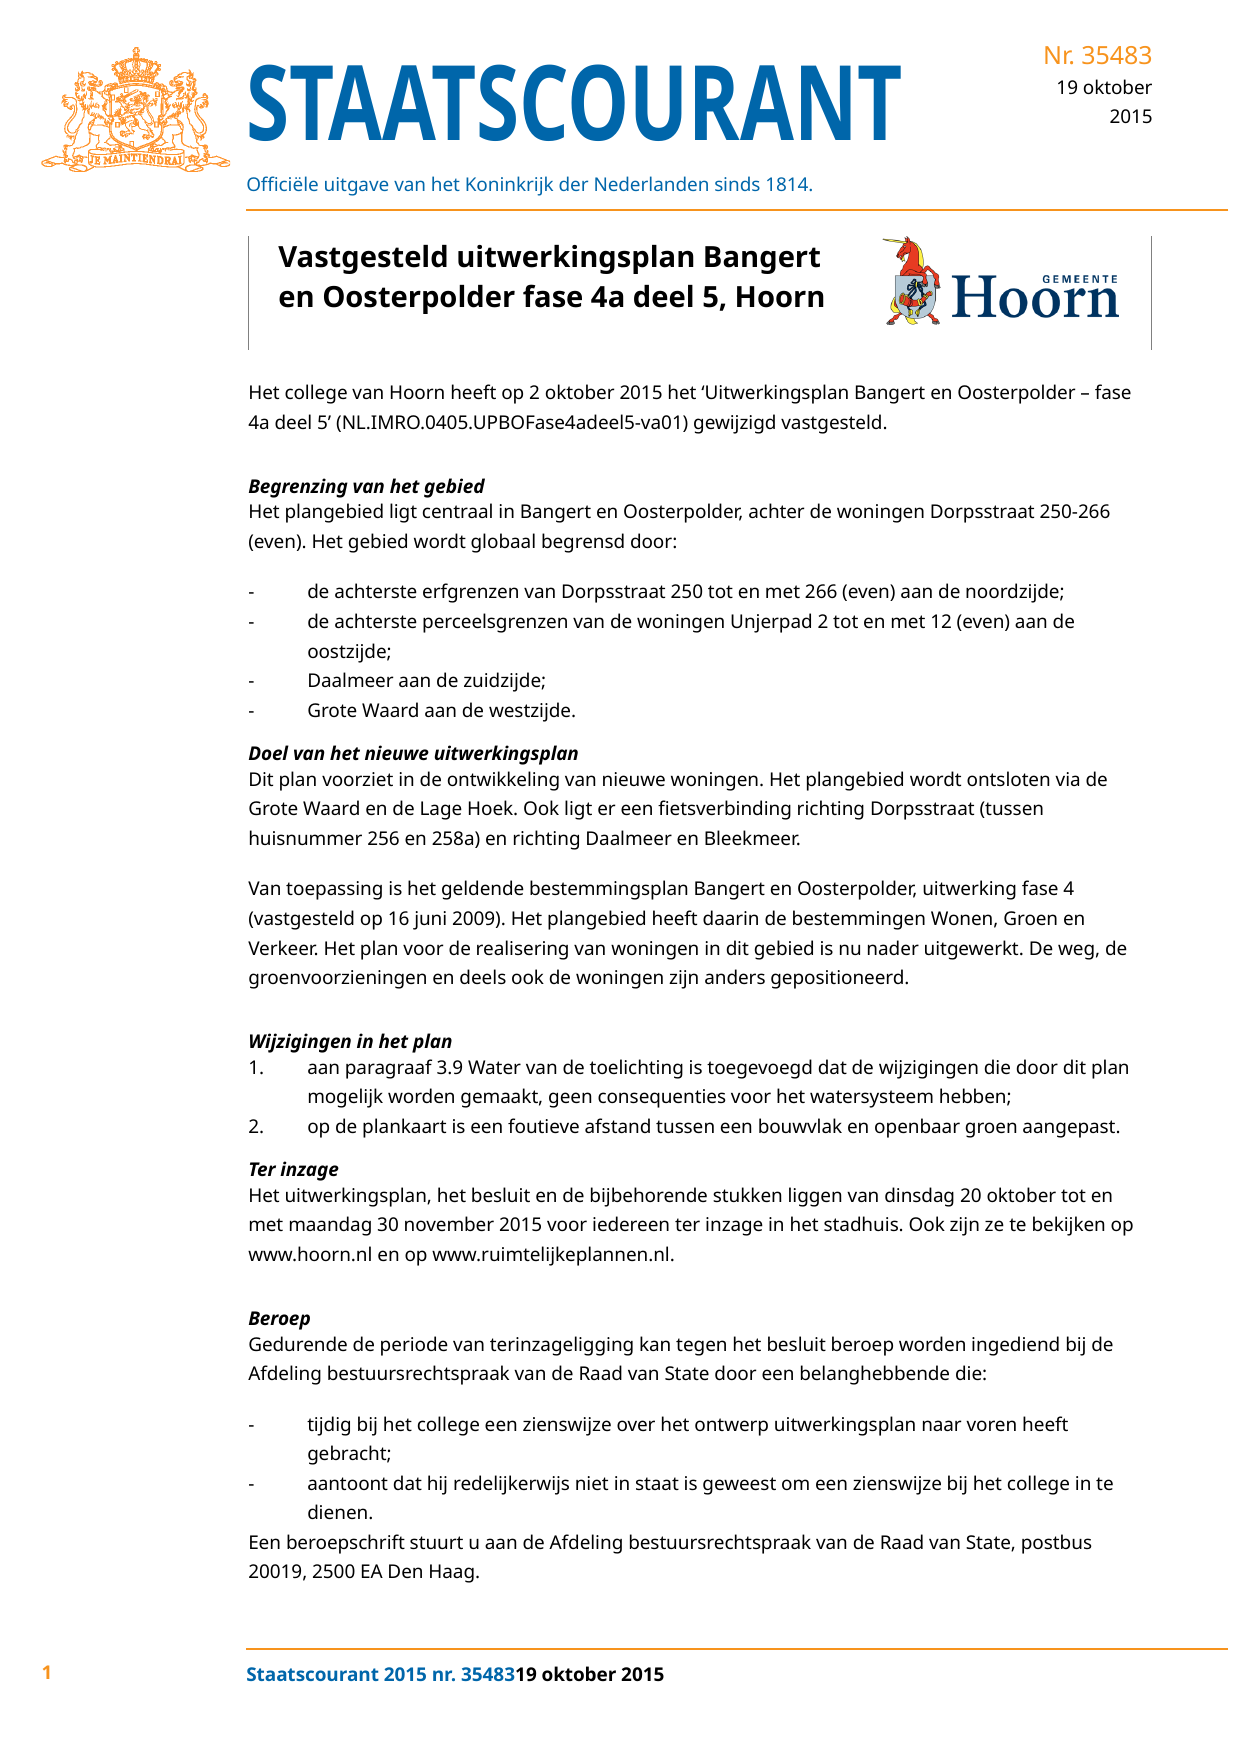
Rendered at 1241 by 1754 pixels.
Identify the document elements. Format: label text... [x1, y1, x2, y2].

list aantoont dat hij redelijkerwijs niet in staat is geweest om een zienswijze bij het college in te dienen. [248, 1470, 1152, 1525]
text Een beroepschrift stuurt u aan de Afdeling bestuursrechtspraak van de Raad van State, postbus 20019, 2500 EA Den Haag. [248, 1529, 1152, 1584]
text Gedurende de periode van terinzageligging kan tegen het besluit beroep worden ingediend bij de Afdeling bestuursrechtspraak van de Raad van State door een belanghebbende die: [248, 1331, 1152, 1386]
picture [41, 47, 231, 172]
table_header Vastgesteld uitwerkingsplan Bangert en Oosterpolder fase 4a deel 5, Hoorn [249, 236, 850, 350]
list de achterste perceelsgrenzen van de woningen Unjerpad 2 tot en met 12 (even) aan de oostzijde; [248, 608, 1152, 664]
picture [882, 236, 1119, 325]
text Doel van het nieuwe uitwerkingsplan [248, 740, 1152, 766]
list aan paragraaf 3.9 Water van de toelichting is toegevoegd dat de wijzigingen die door dit plan mogelijk worden gemaakt, geen consequenties voor het watersysteem hebben; [248, 1054, 1152, 1109]
list op de plankaart is een foutieve afstand tussen een bouwvlak en openbaar groen aangepast. [248, 1113, 1152, 1139]
list tijdig bij het college een zienswijze over het ontwerp uitwerkingsplan naar voren heeft gebracht; [248, 1411, 1152, 1466]
text Het uitwerkingsplan, het besluit en de bijbehorende stukken liggen van dinsdag 20 oktober tot en met maandag 30 november 2015 voor iedereen ter inzage in het stadhuis. Ook zijn ze te bekijken op www.hoorn.nl en op www.ruimtelijkeplannen.nl. [248, 1182, 1152, 1267]
text Wijzigingen in het plan [248, 1028, 1152, 1054]
text Ter inzage [248, 1156, 1152, 1182]
text Het college van Hoorn heeft op 2 oktober 2015 het ‘Uitwerkingsplan Bangert en Oosterpolder – fase 4a deel 5’ (NL.IMRO.0405.UPBOFase4adeel5-va01) gewijzigd vastgesteld. [248, 379, 1152, 435]
list Grote Waard aan de westzijde. [248, 697, 1152, 723]
table_header [850, 236, 1151, 350]
text Het plangebied ligt centraal in Bangert en Oosterpolder, achter de woningen Dorpsstraat 250-266 (even). Het gebied wordt globaal begrensd door: [248, 499, 1152, 554]
text Beroep [248, 1305, 1152, 1331]
list Daalmeer aan de zuidzijde; [248, 667, 1152, 693]
text Begrenzing van het gebied [248, 473, 1152, 499]
list de achterste erfgrenzen van Dorpsstraat 250 tot en met 266 (even) aan de noordzijde; [248, 579, 1152, 604]
text Dit plan voorziet in de ontwikkeling van nieuwe woningen. Het plangebied wordt ontsloten via de Grote Waard en de Lage Hoek. Ook ligt er een fietsverbinding richting Dorpsstraat (tussen huisnummer 256 en 258a) en richting Daalmeer en Bleekmeer. [248, 766, 1152, 851]
text Van toepassing is het geldende bestemmingsplan Bangert en Oosterpolder, uitwerking fase 4 (vastgesteld op 16 juni 2009). Het plangebied heeft daarin de bestemmingen Wonen, Groen en Verkeer. Het plan voor de realisering van woningen in dit gebied is nu nader uitgewerkt. De weg, de groenvoorzieningen en deels ook de woningen zijn anders gepositioneerd. [248, 876, 1152, 990]
